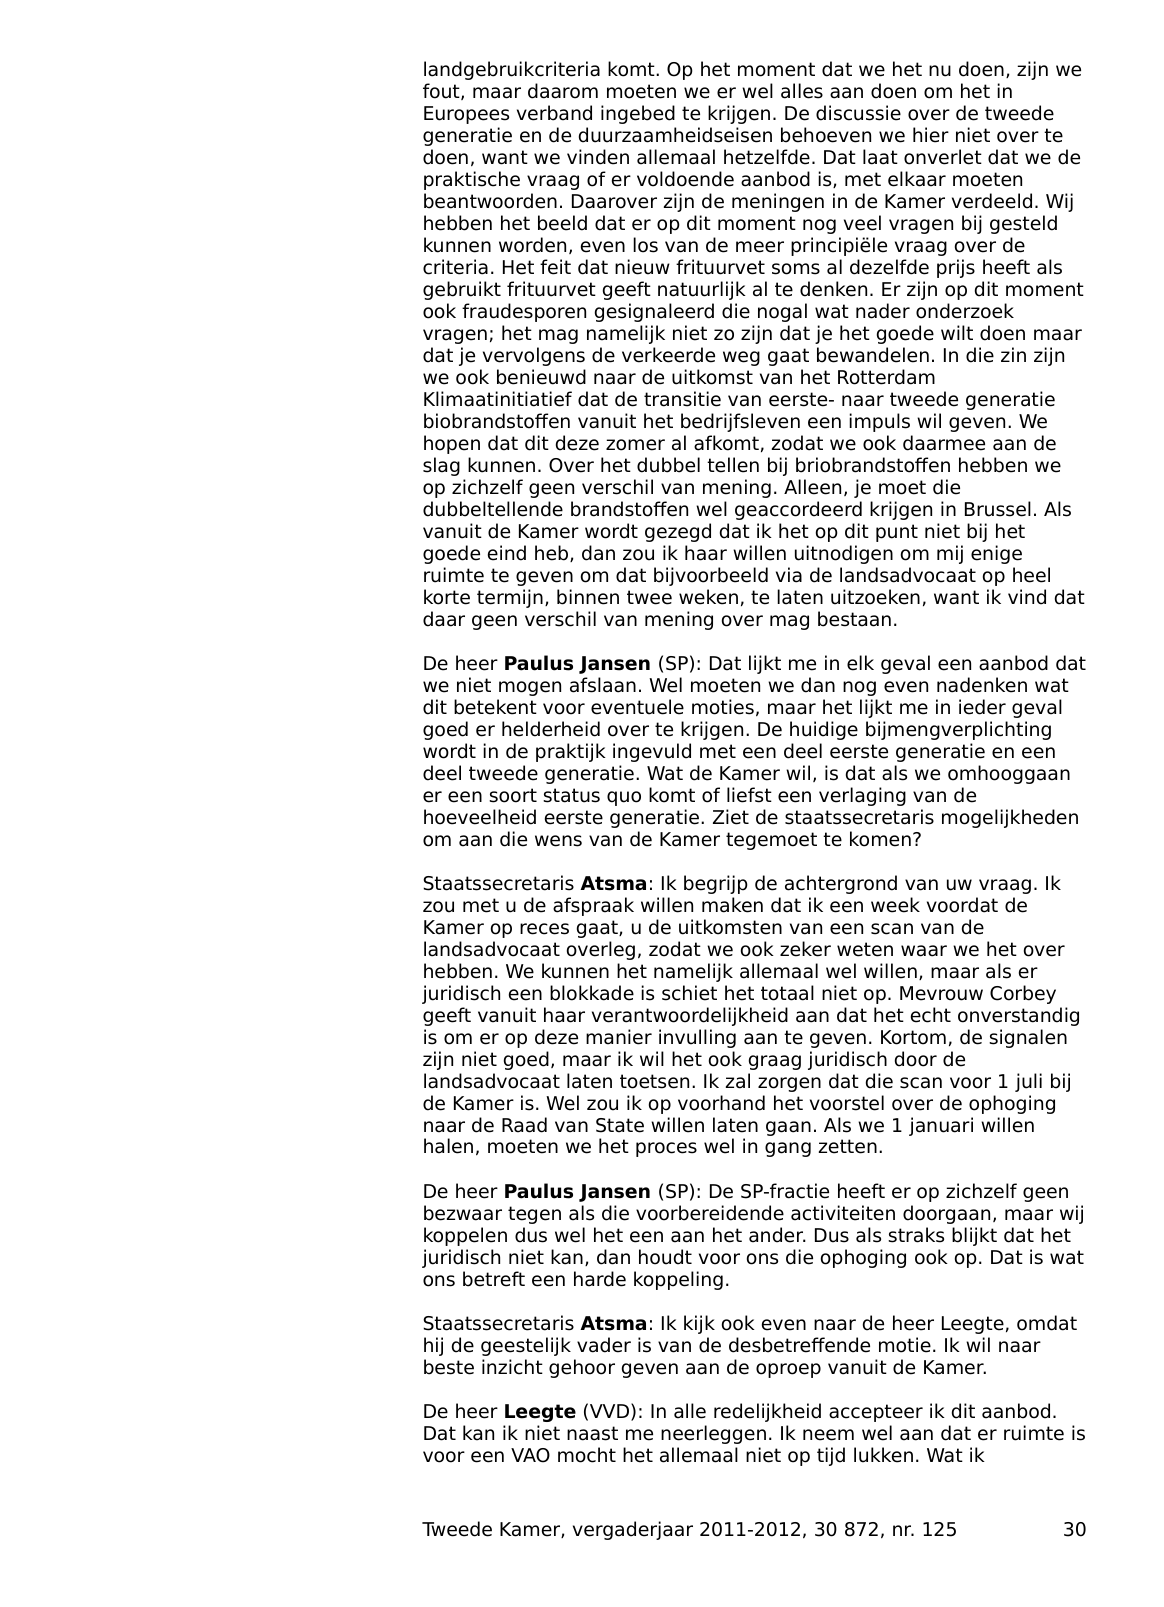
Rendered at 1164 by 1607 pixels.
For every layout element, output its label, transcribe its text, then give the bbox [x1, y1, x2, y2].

text De heer Leegte (VVD): In alle redelijkheid accepteer ik dit aanbod. Dat kan ik niet naast me neerleggen. Ik neem wel aan dat er ruimte is voor een VAO mocht het allemaal niet op tijd lukken. Wat ik [422, 1401, 1087, 1467]
text landgebruikcriteria komt. Op het moment dat we het nu doen, zijn we fout, maar daarom moeten we er wel alles aan doen om het in Europees verband ingebed te krijgen. De discussie over de tweede generatie en de duurzaamheidseisen behoeven we hier niet over te doen, want we vinden allemaal hetzelfde. Dat laat onverlet dat we de praktische vraag of er voldoende aanbod is, met elkaar moeten beantwoorden. Daarover zijn de meningen in de Kamer verdeeld. Wij hebben het beeld dat er op dit moment nog veel vragen bij gesteld kunnen worden, even los van de meer principiële vraag over de criteria. Het feit dat nieuw frituurvet soms al dezelfde prijs heeft als gebruikt frituurvet geeft natuurlijk al te denken. Er zijn op dit moment ook fraudesporen gesignaleerd die nogal wat nader onderzoek vragen; het mag namelijk niet zo zijn dat je het goede wilt doen maar dat je vervolgens de verkeerde weg gaat bewandelen. In die zin zijn we ook benieuwd naar de uitkomst van het Rotterdam Klimaatinitiatief dat de transitie van eerste- naar tweede generatie biobrandstoffen vanuit het bedrijfsleven een impuls wil geven. We hopen dat dit deze zomer al afkomt, zodat we ook daarmee aan de slag kunnen. Over het dubbel tellen bij briobrandstoffen hebben we op zichzelf geen verschil van mening. Alleen, je moet die dubbeltellende brandstoffen wel geaccordeerd krijgen in Brussel. Als vanuit de Kamer wordt gezegd dat ik het op dit punt niet bij het goede eind heb, dan zou ik haar willen uitnodigen om mij enige ruimte te geven om dat bijvoorbeeld via de landsadvocaat op heel korte termijn, binnen twee weken, te laten uitzoeken, want ik vind dat daar geen verschil van mening over mag bestaan. [422, 59, 1087, 631]
text Staatssecretaris Atsma: Ik begrijp de achtergrond van uw vraag. Ik zou met u de afspraak willen maken dat ik een week voordat de Kamer op reces gaat, u de uitkomsten van een scan van de landsadvocaat overleg, zodat we ook zeker weten waar we het over hebben. We kunnen het namelijk allemaal wel willen, maar als er juridisch een blokkade is schiet het totaal niet op. Mevrouw Corbey geeft vanuit haar verantwoordelijkheid aan dat het echt onverstandig is om er op deze manier invulling aan te geven. Kortom, de signalen zijn niet goed, maar ik wil het ook graag juridisch door de landsadvocaat laten toetsen. Ik zal zorgen dat die scan voor 1 juli bij de Kamer is. Wel zou ik op voorhand het voorstel over de ophoging naar de Raad van State willen laten gaan. Als we 1 januari willen halen, moeten we het proces wel in gang zetten. [422, 873, 1087, 1158]
text De heer Paulus Jansen (SP): Dat lijkt me in elk geval een aanbod dat we niet mogen afslaan. Wel moeten we dan nog even nadenken wat dit betekent voor eventuele moties, maar het lijkt me in ieder geval goed er helderheid over te krijgen. De huidige bijmengverplichting wordt in de praktijk ingevuld met een deel eerste generatie en een deel tweede generatie. Wat de Kamer wil, is dat als we omhooggaan er een soort status quo komt of liefst een verlaging van de hoeveelheid eerste generatie. Ziet de staatssecretaris mogelijkheden om aan die wens van de Kamer tegemoet te komen? [422, 653, 1087, 851]
text Staatssecretaris Atsma: Ik kijk ook even naar de heer Leegte, omdat hij de geestelijk vader is van de desbetreffende motie. Ik wil naar beste inzicht gehoor geven aan de oproep vanuit de Kamer. [422, 1313, 1087, 1379]
text De heer Paulus Jansen (SP): De SP-fractie heeft er op zichzelf geen bezwaar tegen als die voorbereidende activiteiten doorgaan, maar wij koppelen dus wel het een aan het ander. Dus als straks blijkt dat het juridisch niet kan, dan houdt voor ons die ophoging ook op. Dat is wat ons betreft een harde koppeling. [422, 1181, 1087, 1291]
